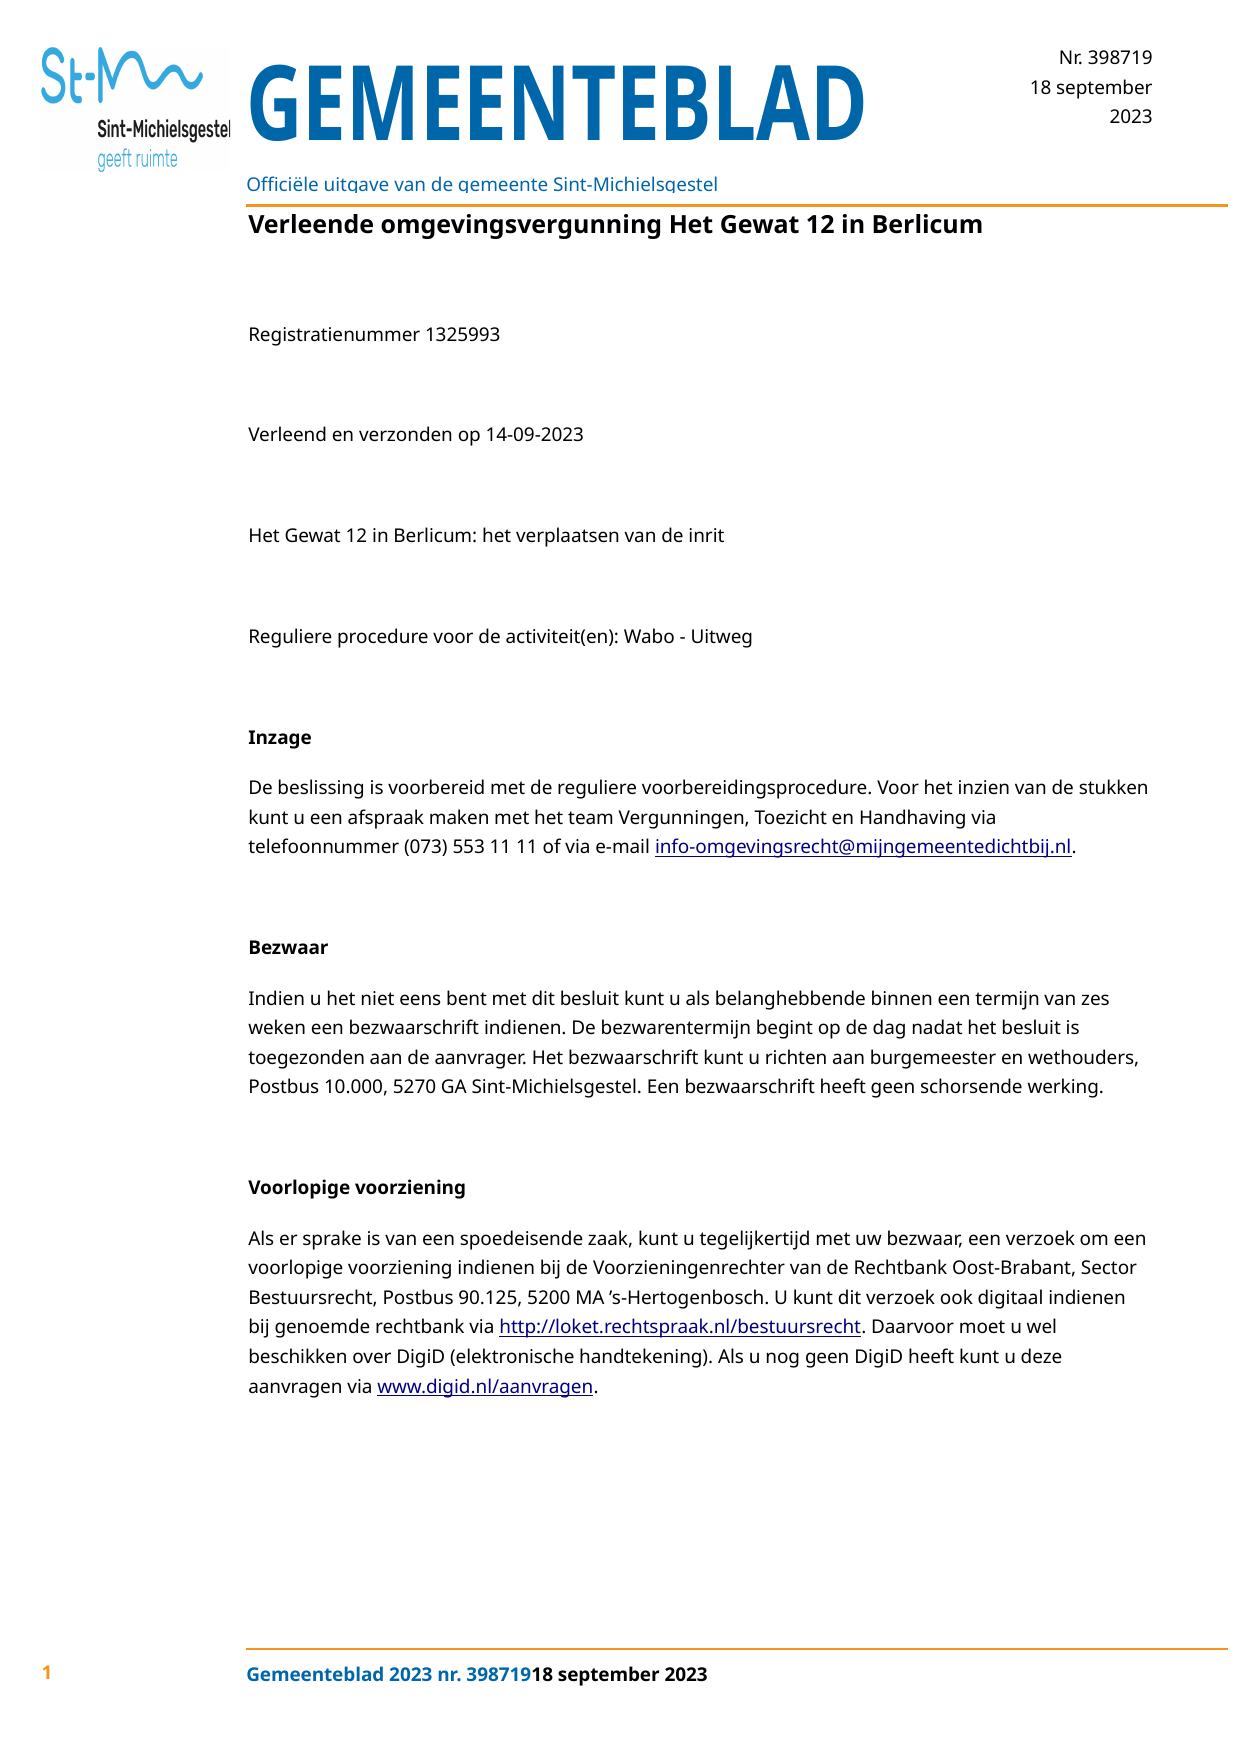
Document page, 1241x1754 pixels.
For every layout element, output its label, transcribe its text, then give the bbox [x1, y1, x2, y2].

text Indien u het niet eens bent met dit besluit kunt u als belanghebbende binnen een termijn van zes weken een bezwaarschrift indienen. De bezwarentermijn begint op de dag nadat het besluit is toegezonden aan de aanvrager. Het bezwaarschrift kunt u richten aan burgemeester en wethouders, Postbus 10.000, 5270 GA Sint-Michielsgestel. Een bezwaarschrift heeft geen schorsende werking. [248, 985, 1152, 1099]
text Voorlopige voorziening [248, 1174, 1152, 1200]
text Reguliere procedure voor de activiteit(en): Wabo - Uitweg [248, 623, 1152, 649]
text Het Gewat 12 in Berlicum: het verplaatsen van de inrit [248, 522, 1152, 548]
text Inzage [248, 724, 1152, 750]
text Registratienummer 1325993 [248, 321, 1152, 346]
text De beslissing is voorbereid met de reguliere voorbereidingsprocedure. Voor het inzien van de stukken kunt u een afspraak maken met het team Vergunningen, Toezicht en Handhaving via telefoonnummer (073) 553 11 11 of via e-mail info-omgevingsrecht@mijngemeentedichtbij.nl. [248, 774, 1152, 859]
text Verleend en verzonden op 14-09-2023 [248, 422, 1152, 447]
text Verleende omgevingsvergunning Het Gewat 12 in Berlicum [248, 207, 1152, 241]
text Als er sprake is van een spoedeisende zaak, kunt u tegelijkertijd met uw bezwaar, een verzoek om een voorlopige voorziening indienen bij de Voorzieningenrechter van de Rechtbank Oost-Brabant, Sector Bestuursrecht, Postbus 90.125, 5200 MA ’s-Hertogenbosch. U kunt dit verzoek ook digitaal indienen bij genoemde rechtbank via http://loket.rechtspraak.nl/bestuursrecht. Daarvoor moet u wel beschikken over DigiD (elektronische handtekening). Als u nog geen DigiD heeft kunt u deze aanvragen via www.digid.nl/aanvragen. [248, 1225, 1152, 1398]
text Bezwaar [248, 934, 1152, 960]
picture [41, 47, 231, 172]
